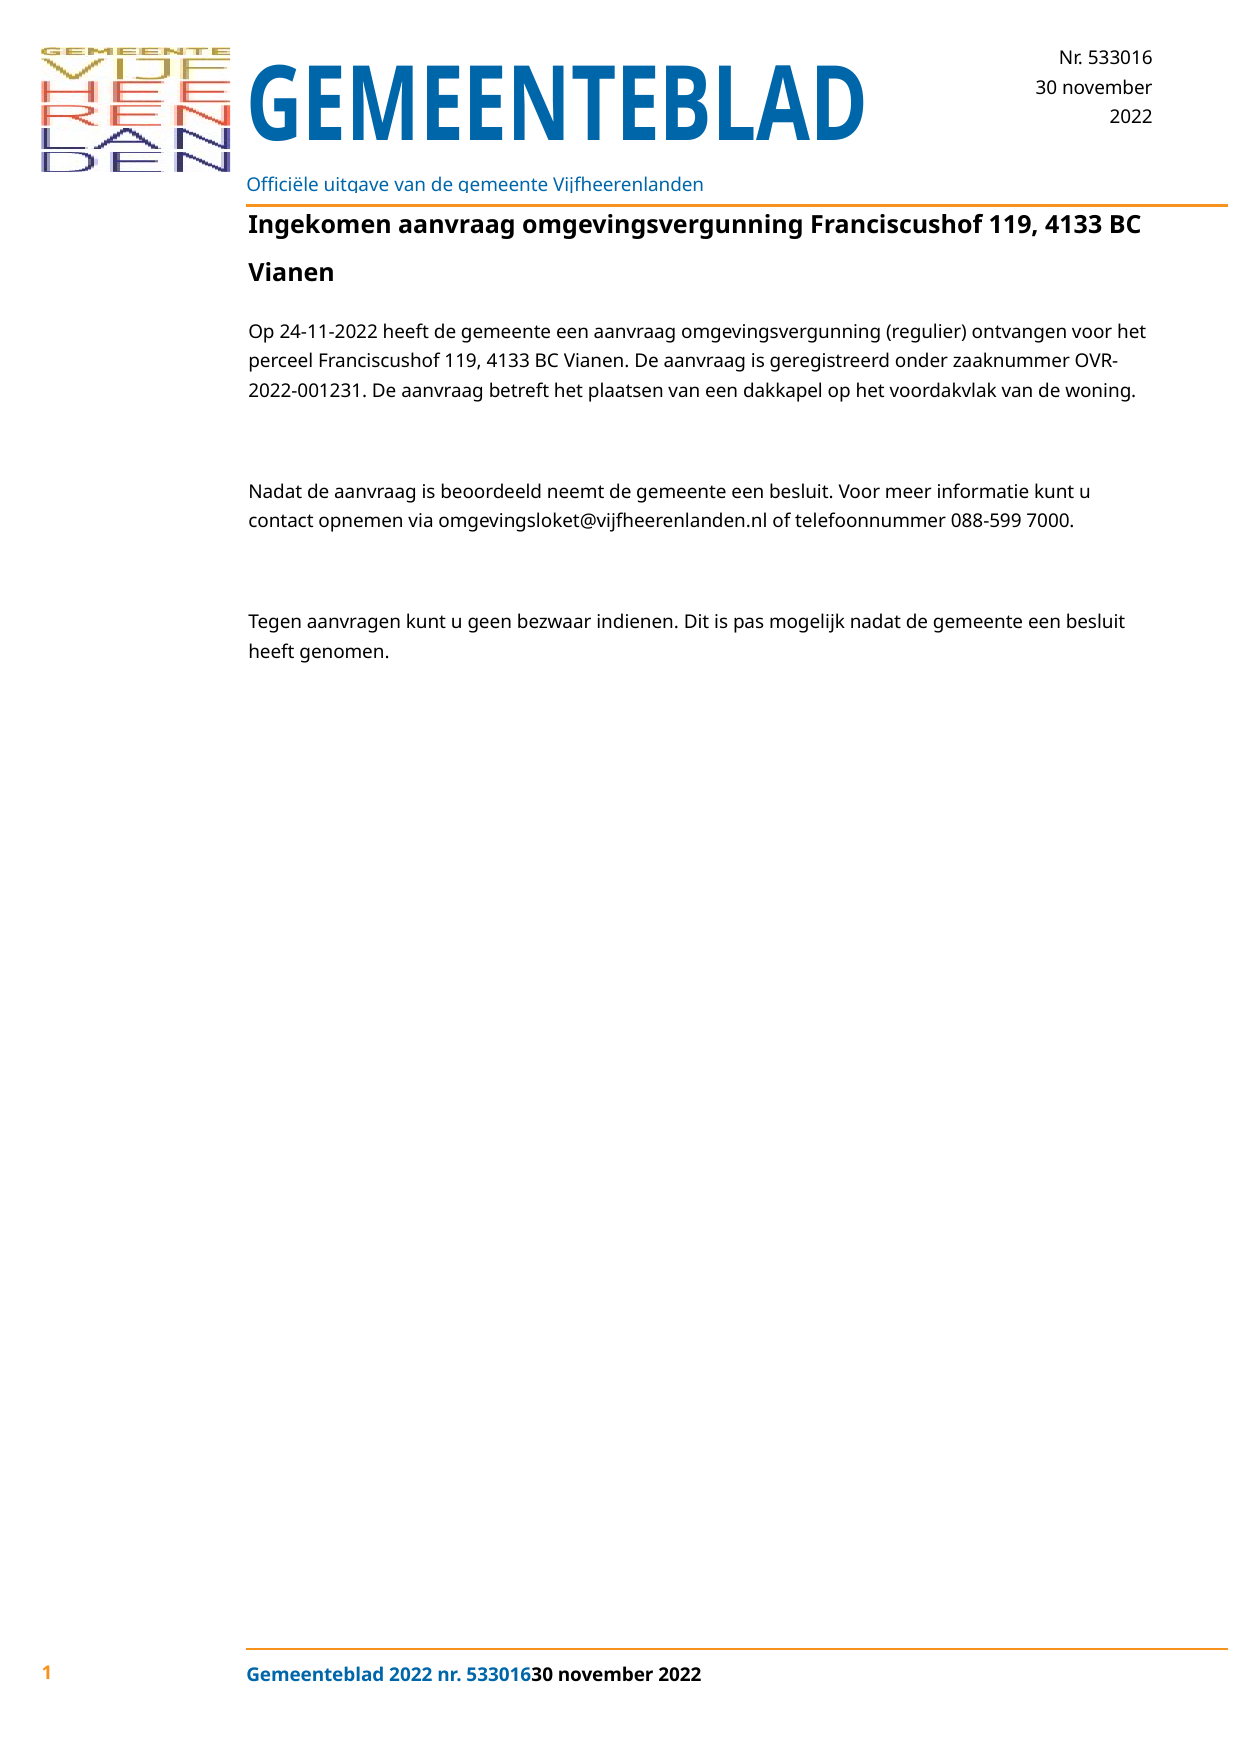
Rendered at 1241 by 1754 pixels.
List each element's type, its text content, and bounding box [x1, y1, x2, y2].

picture [41, 47, 231, 172]
text Op 24-11-2022 heeft de gemeente een aanvraag omgevingsvergunning (regulier) ontvangen voor het perceel Franciscushof 119, 4133 BC Vianen. De aanvraag is geregistreerd onder zaaknummer OVR-2022-001231. De aanvraag betreft het plaatsen van een dakkapel op het voordakvlak van de woning. [248, 318, 1152, 403]
text Ingekomen aanvraag omgevingsvergunning Franciscushof 119, 4133 BC Vianen [248, 207, 1152, 288]
text Nadat de aanvraag is beoordeeld neemt de gemeente een besluit. Voor meer informatie kunt u contact opnemen via omgevingsloket@vijfheerenlanden.nl of telefoonnummer 088-599 7000. [248, 478, 1152, 533]
text Tegen aanvragen kunt u geen bezwaar indienen. Dit is pas mogelijk nadat de gemeente een besluit heeft genomen. [248, 608, 1152, 664]
